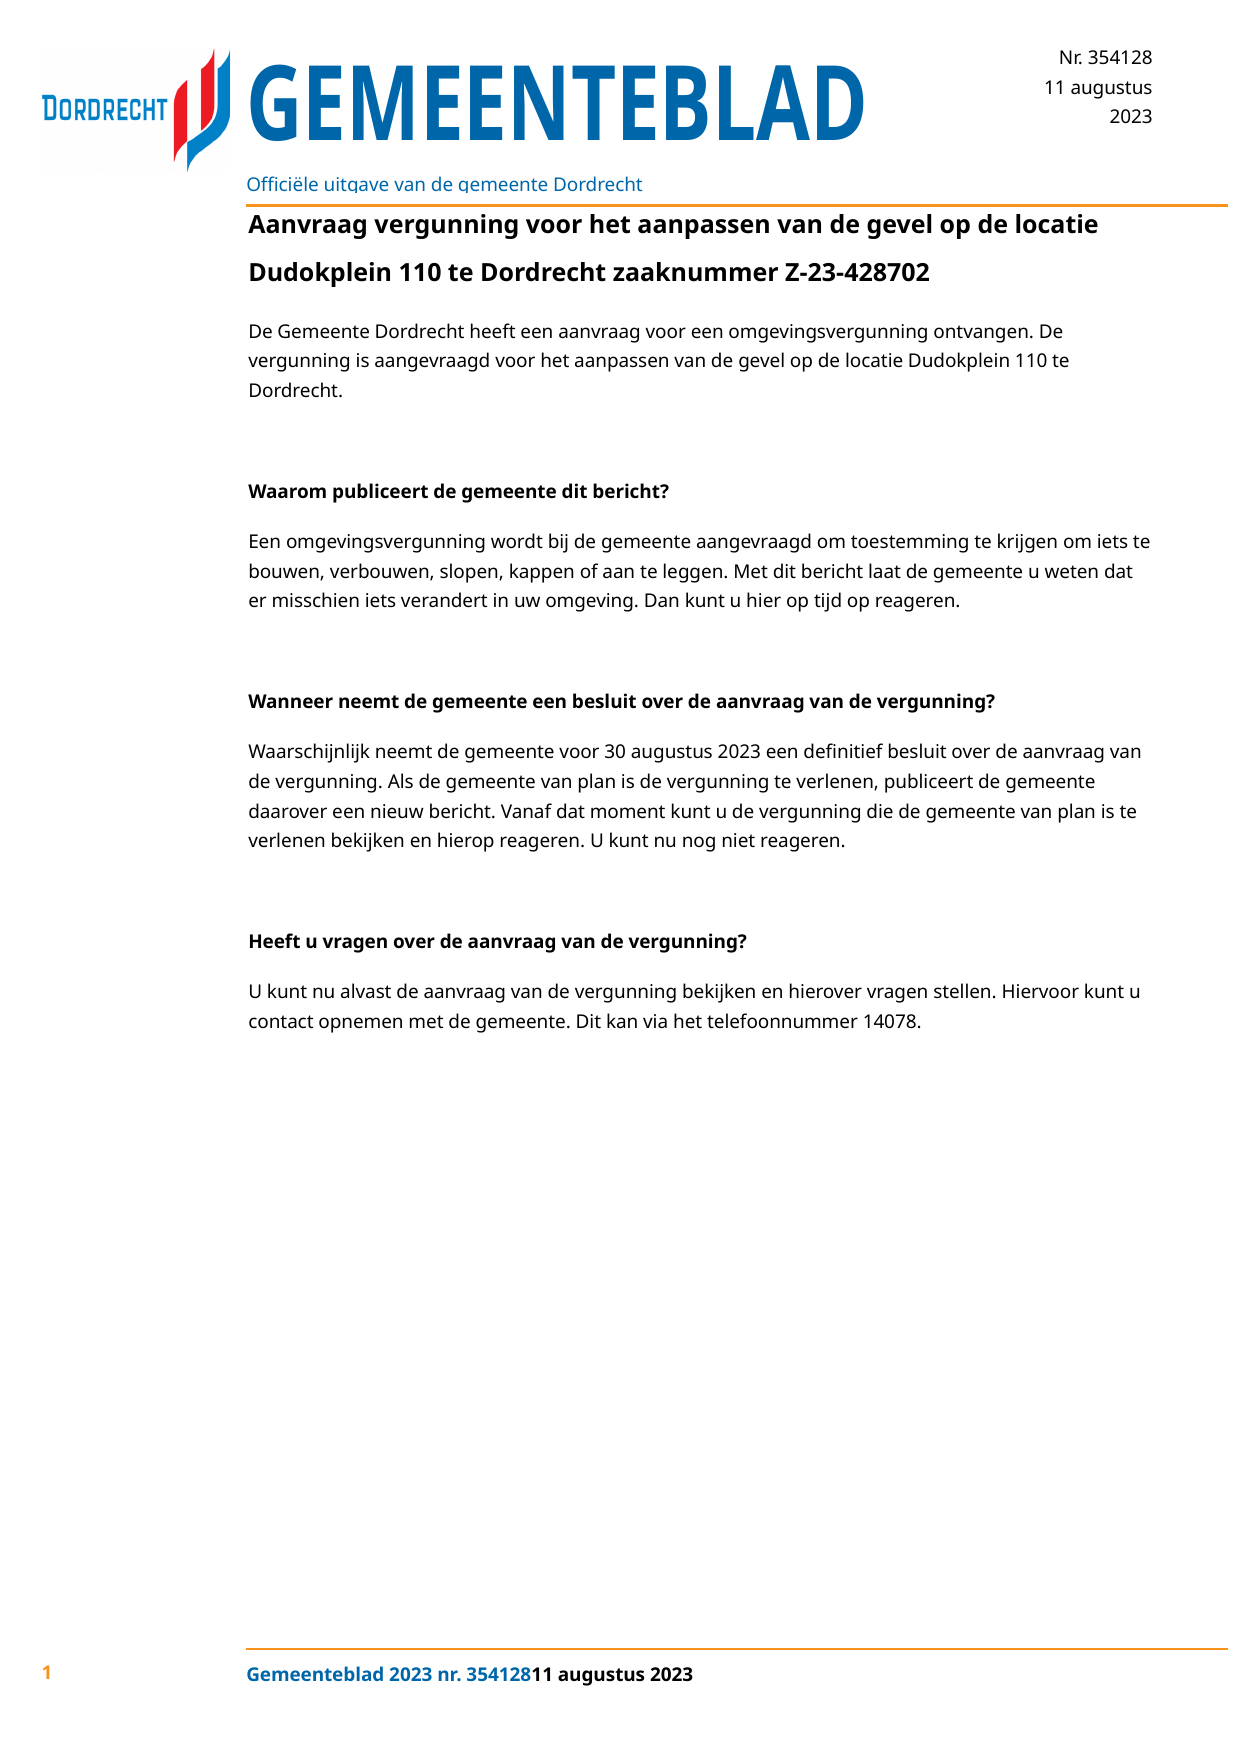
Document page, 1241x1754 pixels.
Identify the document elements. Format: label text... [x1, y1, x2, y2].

text Waarschijnlijk neemt de gemeente voor 30 augustus 2023 een definitief besluit over de aanvraag van de vergunning. Als de gemeente van plan is de vergunning te verlenen, publiceert de gemeente daarover een nieuw bericht. Vanaf dat moment kunt u de vergunning die de gemeente van plan is te verlenen bekijken en hierop reageren. U kunt nu nog niet reageren. [248, 739, 1152, 853]
text Een omgevingsvergunning wordt bij de gemeente aangevraagd om toestemming te krijgen om iets te bouwen, verbouwen, slopen, kappen of aan te leggen. Met dit bericht laat de gemeente u weten dat er misschien iets verandert in uw omgeving. Dan kunt u hier op tijd op reageren. [248, 528, 1152, 613]
text Aanvraag vergunning voor het aanpassen van de gevel op de locatie Dudokplein 110 te Dordrecht zaaknummer Z-23-428702 [248, 207, 1152, 288]
text De Gemeente Dordrecht heeft een aanvraag voor een omgevingsvergunning ontvangen. De vergunning is aangevraagd voor het aanpassen van de gevel op de locatie Dudokplein 110 te Dordrecht. [248, 318, 1152, 403]
text Heeft u vragen over de aanvraag van de vergunning? [248, 928, 1152, 954]
picture [41, 47, 231, 172]
text Wanneer neemt de gemeente een besluit over de aanvraag van de vergunning? [248, 688, 1152, 714]
text U kunt nu alvast de aanvraag van de vergunning bekijken en hierover vragen stellen. Hiervoor kunt u contact opnemen met de gemeente. Dit kan via het telefoonnummer 14078. [248, 979, 1152, 1034]
text Waarom publiceert de gemeente dit bericht? [248, 478, 1152, 504]
